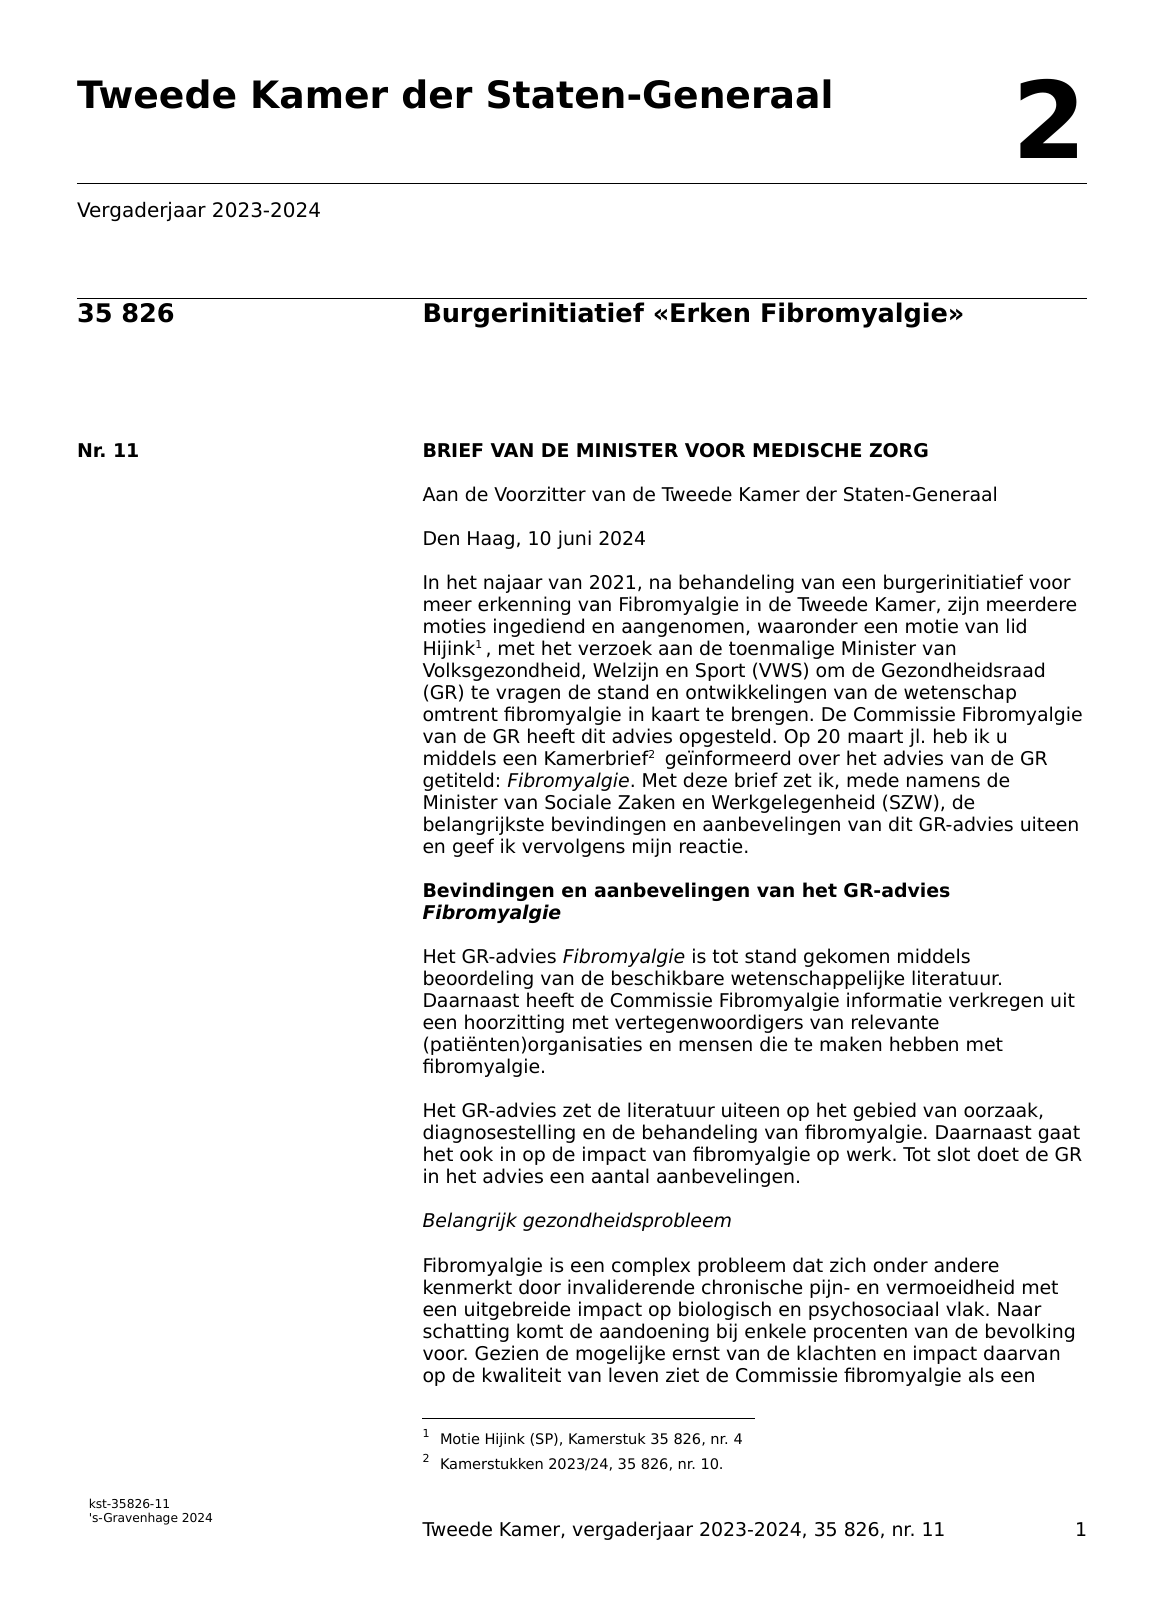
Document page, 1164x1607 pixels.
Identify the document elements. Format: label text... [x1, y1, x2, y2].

table_header 2 [886, 59, 1087, 183]
text Den Haag, 10 juni 2024 [422, 528, 1087, 550]
subtitle 35 826 Burgerinitiatief «Erken Fibromyalgie» [77, 299, 1087, 329]
text Aan de Voorzitter van de Tweede Kamer der Staten-Generaal [422, 484, 1087, 506]
text Fibromyalgie is een complex probleem dat zich onder andere kenmerkt door invaliderende chronische pijn- en vermoeidheid met een uitgebreide impact op biologisch en psychosociaal vlak. Naar schatting komt de aandoening bij enkele procenten van de bevolking voor. Gezien de mogelijke ernst van de klachten en impact daarvan op de kwaliteit van leven ziet de Commissie fibromyalgie als een [422, 1254, 1087, 1386]
table_header Tweede Kamer der Staten-Generaal [77, 59, 886, 183]
text 's-Gravenhage 2024 [88, 1511, 323, 1525]
text In het najaar van 2021, na behandeling van een burgerinitiatief voor meer erkenning van Fibromyalgie in de Tweede Kamer, zijn meerdere moties ingediend en aangenomen, waaronder een motie van lid Hijink, met het verzoek aan de toenmalige Minister van Volksgezondheid, Welzijn en Sport (VWS) om de Gezondheidsraad (GR) te vragen de stand en ontwikkelingen van de wetenschap omtrent fibromyalgie in kaart te brengen. De Commissie Fibromyalgie van de GR heeft dit advies opgesteld. Op 20 maart jl. heb ik u middels een Kamerbrief geïnformeerd over het advies van de GR getiteld: Fibromyalgie. Met deze brief zet ik, mede namens de Minister van Sociale Zaken en Werkgelegenheid (SZW), de belangrijkste bevindingen en aanbevelingen van dit GR-advies uiteen en geef ik vervolgens mijn reactie. [422, 572, 1087, 858]
text Het GR-advies Fibromyalgie is tot stand gekomen middels beoordeling van de beschikbare wetenschappelijke literatuur. Daarnaast heeft de Commissie Fibromyalgie informatie verkregen uit een hoorzitting met vertegenwoordigers van relevante (patiënten)organisaties en mensen die te maken hebben met fibromyalgie. [422, 946, 1087, 1078]
text kst-35826-11 [88, 1497, 323, 1511]
text Het GR-advies zet de literatuur uiteen op het gebied van oorzaak, diagnosestelling en de behandeling van fibromyalgie. Daarnaast gaat het ook in op de impact van fibromyalgie op werk. Tot slot doet de GR in het advies een aantal aanbevelingen. [422, 1100, 1087, 1188]
subtitle Belangrijk gezondheidsprobleem [422, 1210, 1087, 1232]
text Motie Hijink (SP), Kamerstuk 35 826, nr. 4 [422, 1427, 1087, 1449]
subtitle Nr. 11 BRIEF VAN DE MINISTER VOOR MEDISCHE ZORG [77, 440, 1087, 462]
subtitle Bevindingen en aanbevelingen van het GR-advies Fibromyalgie [422, 880, 1087, 924]
table_cell Vergaderjaar 2023-2024 [77, 184, 1087, 298]
text Kamerstukken 2023/24, 35 826, nr. 10. [422, 1452, 1087, 1474]
